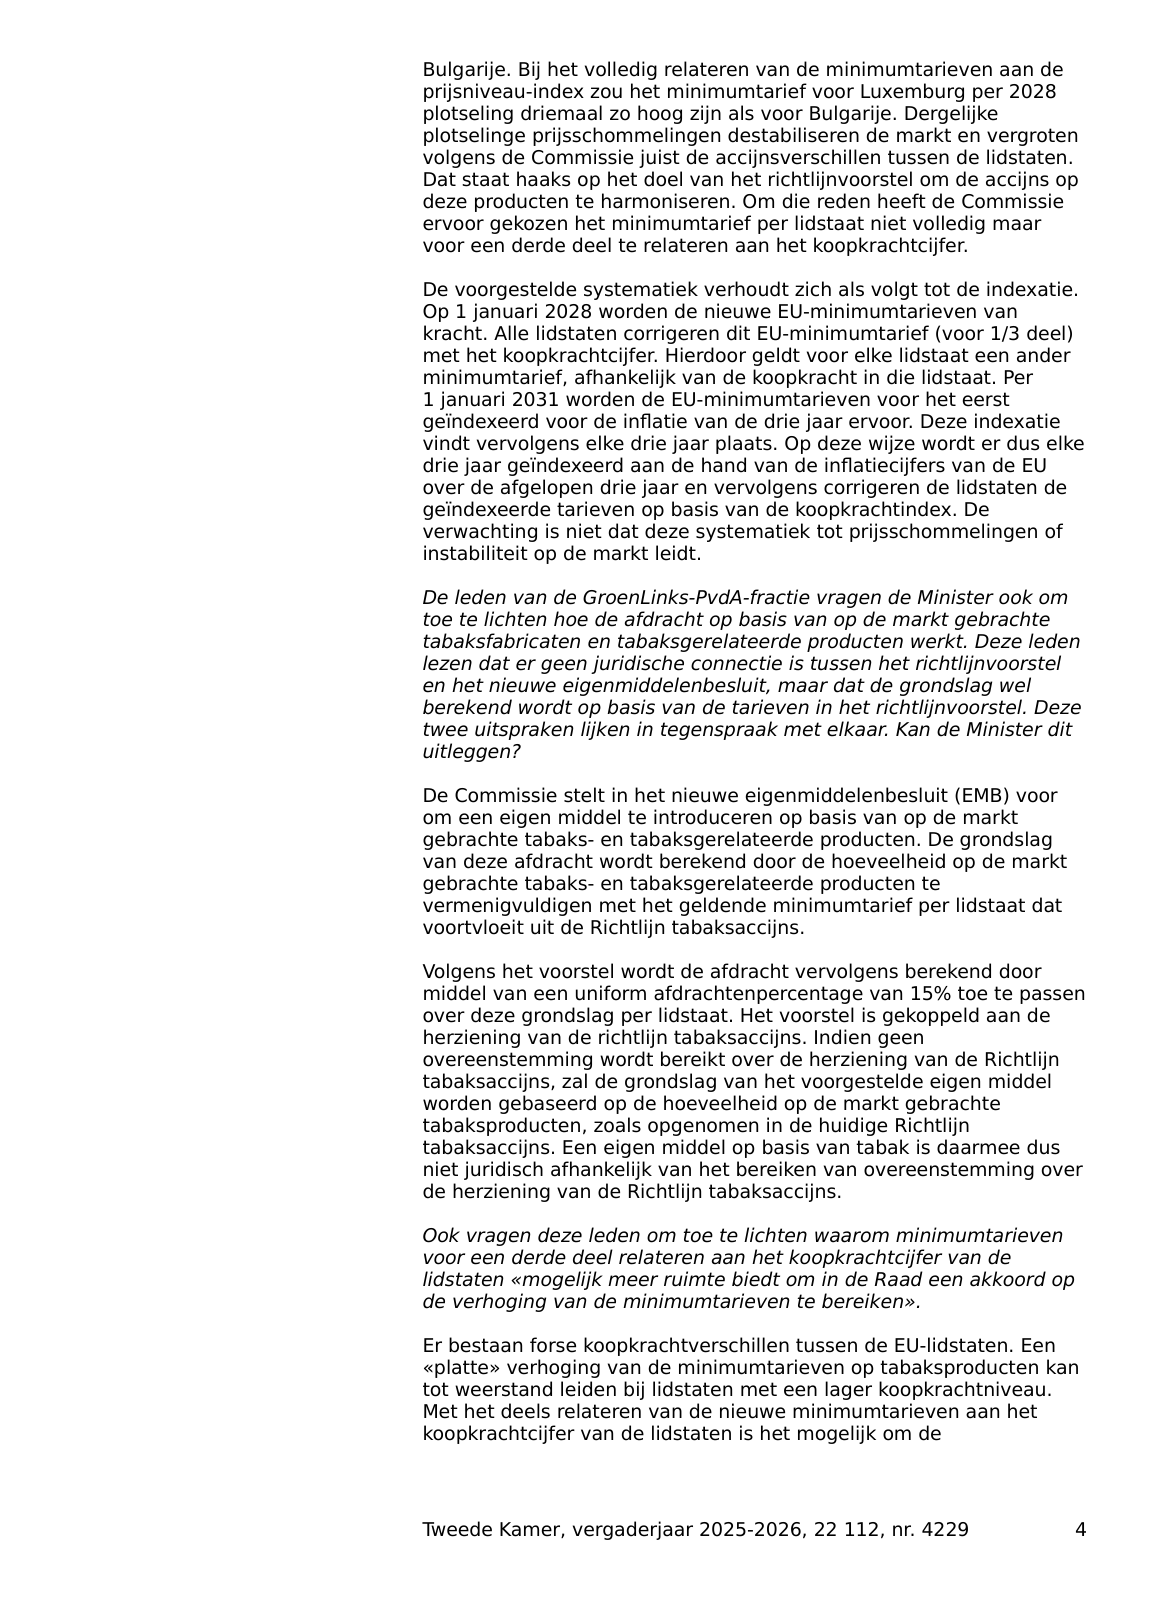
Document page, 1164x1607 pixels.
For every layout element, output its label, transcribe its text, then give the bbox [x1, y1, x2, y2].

text Er bestaan forse koopkrachtverschillen tussen de EU-lidstaten. Een «platte» verhoging van de minimumtarieven op tabaksproducten kan tot weerstand leiden bij lidstaten met een lager koopkrachtniveau. Met het deels relateren van de nieuwe minimumtarieven aan het koopkrachtcijfer van de lidstaten is het mogelijk om de [422, 1335, 1087, 1445]
text De voorgestelde systematiek verhoudt zich als volgt tot de indexatie. Op 1 januari 2028 worden de nieuwe EU-minimumtarieven van kracht. Alle lidstaten corrigeren dit EU-minimumtarief (voor 1/3 deel) met het koopkrachtcijfer. Hierdoor geldt voor elke lidstaat een ander minimumtarief, afhankelijk van de koopkracht in die lidstaat. Per 1 januari 2031 worden de EU-minimumtarieven voor het eerst geïndexeerd voor de inflatie van de drie jaar ervoor. Deze indexatie vindt vervolgens elke drie jaar plaats. Op deze wijze wordt er dus elke drie jaar geïndexeerd aan de hand van de inflatiecijfers van de EU over de afgelopen drie jaar en vervolgens corrigeren de lidstaten de geïndexeerde tarieven op basis van de koopkrachtindex. De verwachting is niet dat deze systematiek tot prijsschommelingen of instabiliteit op de markt leidt. [422, 279, 1087, 565]
text Bulgarije. Bij het volledig relateren van de minimumtarieven aan de prijsniveau-index zou het minimumtarief voor Luxemburg per 2028 plotseling driemaal zo hoog zijn als voor Bulgarije. Dergelijke plotselinge prijsschommelingen destabiliseren de markt en vergroten volgens de Commissie juist de accijnsverschillen tussen de lidstaten. Dat staat haaks op het doel van het richtlijnvoorstel om de accijns op deze producten te harmoniseren. Om die reden heeft de Commissie ervoor gekozen het minimumtarief per lidstaat niet volledig maar voor een derde deel te relateren aan het koopkrachtcijfer. [422, 59, 1087, 257]
text De Commissie stelt in het nieuwe eigenmiddelenbesluit (EMB) voor om een eigen middel te introduceren op basis van op de markt gebrachte tabaks- en tabaksgerelateerde producten. De grondslag van deze afdracht wordt berekend door de hoeveelheid op de markt gebrachte tabaks- en tabaksgerelateerde producten te vermenigvuldigen met het geldende minimumtarief per lidstaat dat voortvloeit uit de Richtlijn tabaksaccijns. [422, 785, 1087, 939]
text Ook vragen deze leden om toe te lichten waarom minimumtarieven voor een derde deel relateren aan het koopkrachtcijfer van de lidstaten «mogelijk meer ruimte biedt om in de Raad een akkoord op de verhoging van de minimumtarieven te bereiken». [422, 1225, 1087, 1313]
text Volgens het voorstel wordt de afdracht vervolgens berekend door middel van een uniform afdrachtenpercentage van 15% toe te passen over deze grondslag per lidstaat. Het voorstel is gekoppeld aan de herziening van de richtlijn tabaksaccijns. Indien geen overeenstemming wordt bereikt over de herziening van de Richtlijn tabaksaccijns, zal de grondslag van het voorgestelde eigen middel worden gebaseerd op de hoeveelheid op de markt gebrachte tabaksproducten, zoals opgenomen in de huidige Richtlijn tabaksaccijns. Een eigen middel op basis van tabak is daarmee dus niet juridisch afhankelijk van het bereiken van overeenstemming over de herziening van de Richtlijn tabaksaccijns. [422, 961, 1087, 1203]
text De leden van de GroenLinks-PvdA-fractie vragen de Minister ook om toe te lichten hoe de afdracht op basis van op de markt gebrachte tabaksfabricaten en tabaksgerelateerde producten werkt. Deze leden lezen dat er geen juridische connectie is tussen het richtlijnvoorstel en het nieuwe eigenmiddelenbesluit, maar dat de grondslag wel berekend wordt op basis van de tarieven in het richtlijnvoorstel. Deze twee uitspraken lijken in tegenspraak met elkaar. Kan de Minister dit uitleggen? [422, 587, 1087, 763]
